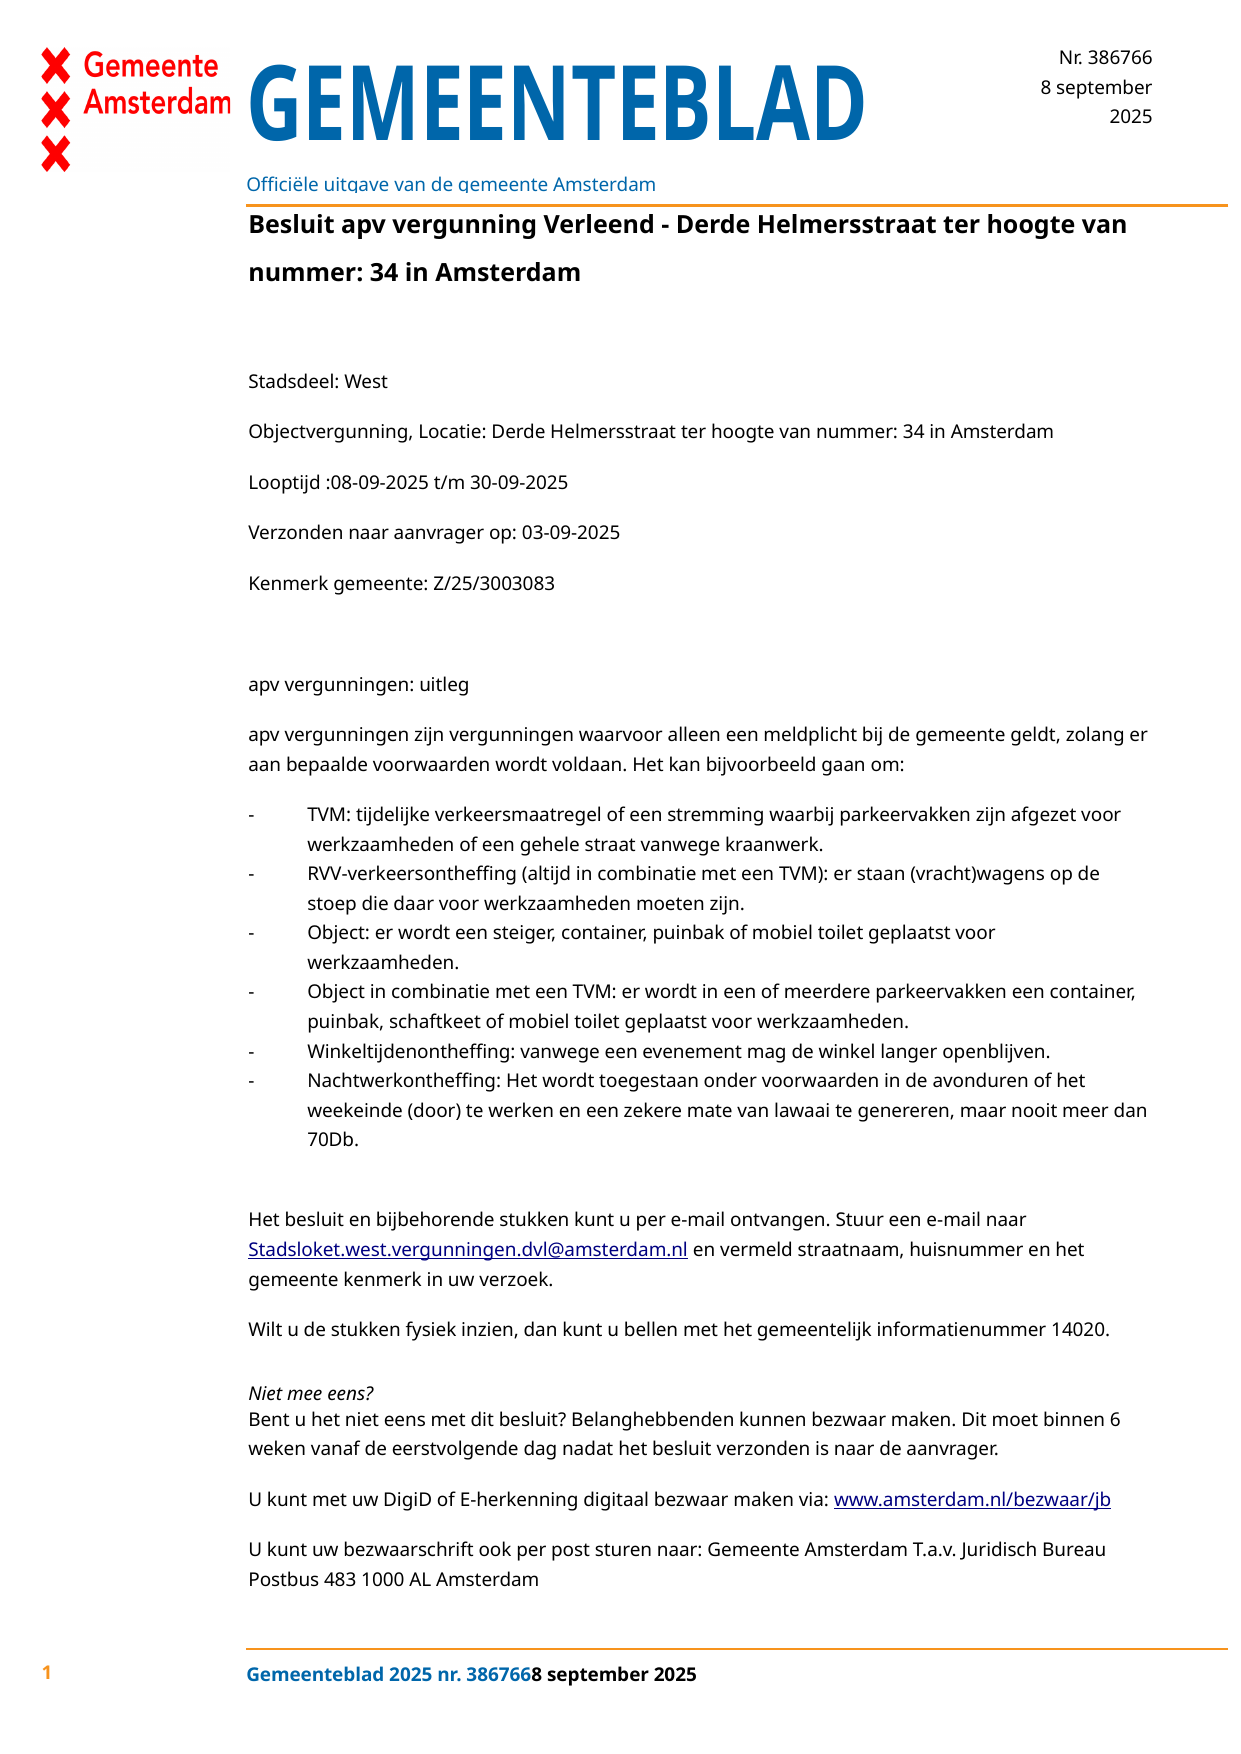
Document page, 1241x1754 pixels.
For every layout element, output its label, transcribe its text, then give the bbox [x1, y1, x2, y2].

text apv vergunningen: uitleg [248, 671, 1152, 697]
list Object in combinatie met een TVM: er wordt in een of meerdere parkeervakken een container, puinbak, schaftkeet of mobiel toilet geplaatst voor werkzaamheden. [248, 979, 1152, 1034]
text Niet mee eens? [248, 1380, 1152, 1406]
text U kunt uw bezwaarschrift ook per post sturen naar: Gemeente Amsterdam T.a.v. Juridisch Bureau Postbus 483 1000 AL Amsterdam [248, 1536, 1152, 1592]
text Kenmerk gemeente: Z/25/3003083 [248, 570, 1152, 596]
text Wilt u de stukken fysiek inzien, dan kunt u bellen met het gemeentelijk informatienummer 14020. [248, 1316, 1152, 1342]
text Stadsdeel: West [248, 368, 1152, 394]
list Nachtwerkontheffing: Het wordt toegestaan onder voorwaarden in de avonduren of het weekeinde (door) te werken en een zekere mate van lawaai te genereren, maar nooit meer dan 70Db. [248, 1067, 1152, 1152]
text U kunt met uw DigiD of E-herkenning digitaal bezwaar maken via: www.amsterdam.nl/bezwaar/jb [248, 1486, 1152, 1512]
list RVV-verkeersontheffing (altijd in combinatie met een TVM): er staan (vracht)wagens op de stoep die daar voor werkzaamheden moeten zijn. [248, 860, 1152, 916]
text apv vergunningen zijn vergunningen waarvoor alleen een meldplicht bij de gemeente geldt, zolang er aan bepaalde voorwaarden wordt voldaan. Het kan bijvoorbeeld gaan om: [248, 721, 1152, 777]
list TVM: tijdelijke verkeersmaatregel of een stremming waarbij parkeervakken zijn afgezet voor werkzaamheden of een gehele straat vanwege kraanwerk. [248, 801, 1152, 857]
picture [41, 47, 231, 172]
text Looptijd :08-09-2025 t/m 30-09-2025 [248, 469, 1152, 495]
text Verzonden naar aanvrager op: 03-09-2025 [248, 519, 1152, 545]
text Het besluit en bijbehorende stukken kunt u per e-mail ontvangen. Stuur een e-mail naar Stadsloket.west.vergunningen.dvl@amsterdam.nl en vermeld straatnaam, huisnummer en het gemeente kenmerk in uw verzoek. [248, 1207, 1152, 1292]
list Object: er wordt een steiger, container, puinbak of mobiel toilet geplaatst voor werkzaamheden. [248, 919, 1152, 975]
text Bent u het niet eens met dit besluit? Belanghebbenden kunnen bezwaar maken. Dit moet binnen 6 weken vanaf de eerstvolgende dag nadat het besluit verzonden is naar de aanvrager. [248, 1406, 1152, 1461]
text Besluit apv vergunning Verleend - Derde Helmersstraat ter hoogte van nummer: 34 in Amsterdam [248, 207, 1152, 288]
list Winkeltijdenontheffing: vanwege een evenement mag de winkel langer openblijven. [248, 1038, 1152, 1064]
text Objectvergunning, Locatie: Derde Helmersstraat ter hoogte van nummer: 34 in Amsterdam [248, 419, 1152, 444]
